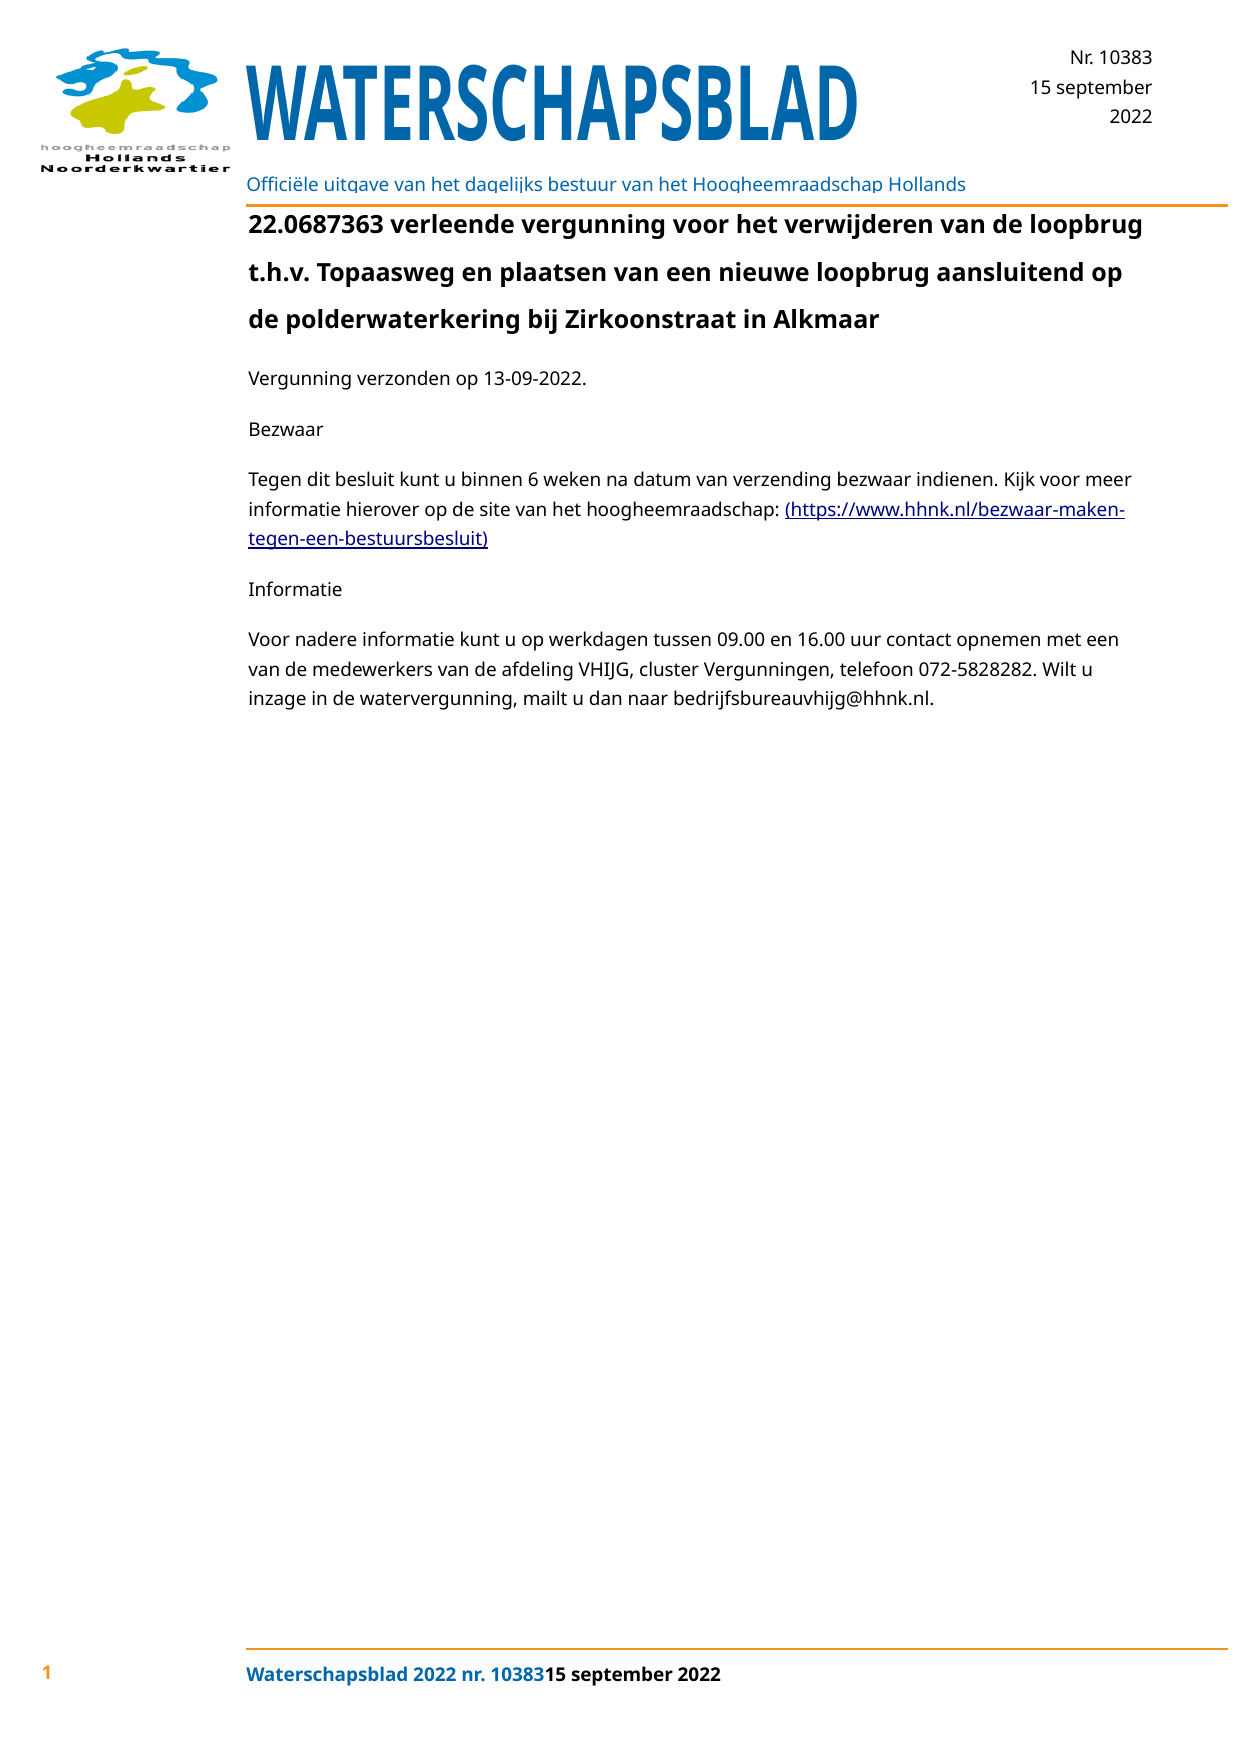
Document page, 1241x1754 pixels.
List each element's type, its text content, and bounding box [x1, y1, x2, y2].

text Vergunning verzonden op 13-09-2022. [248, 366, 1152, 391]
text 22.0687363 verleende vergunning voor het verwijderen van de loopbrug t.h.v. Topaasweg en plaatsen van een nieuwe loopbrug aansluitend op de polderwaterkering bij Zirkoonstraat in Alkmaar [248, 207, 1152, 336]
text Voor nadere informatie kunt u op werkdagen tussen 09.00 en 16.00 uur contact opnemen met een van de medewerkers van de afdeling VHIJG, cluster Vergunningen, telefoon 072-5828282. Wilt u inzage in de watervergunning, mailt u dan naar bedrijfsbureauvhijg@hhnk.nl. [248, 626, 1152, 711]
text Tegen dit besluit kunt u binnen 6 weken na datum van verzending bezwaar indienen. Kijk voor meer informatie hierover op de site van het hoogheemraadschap: (https://www.hhnk.nl/bezwaar-maken-tegen-een-bestuursbesluit) [248, 466, 1152, 551]
text Bezwaar [248, 416, 1152, 442]
text Informatie [248, 576, 1152, 602]
picture [41, 47, 231, 172]
